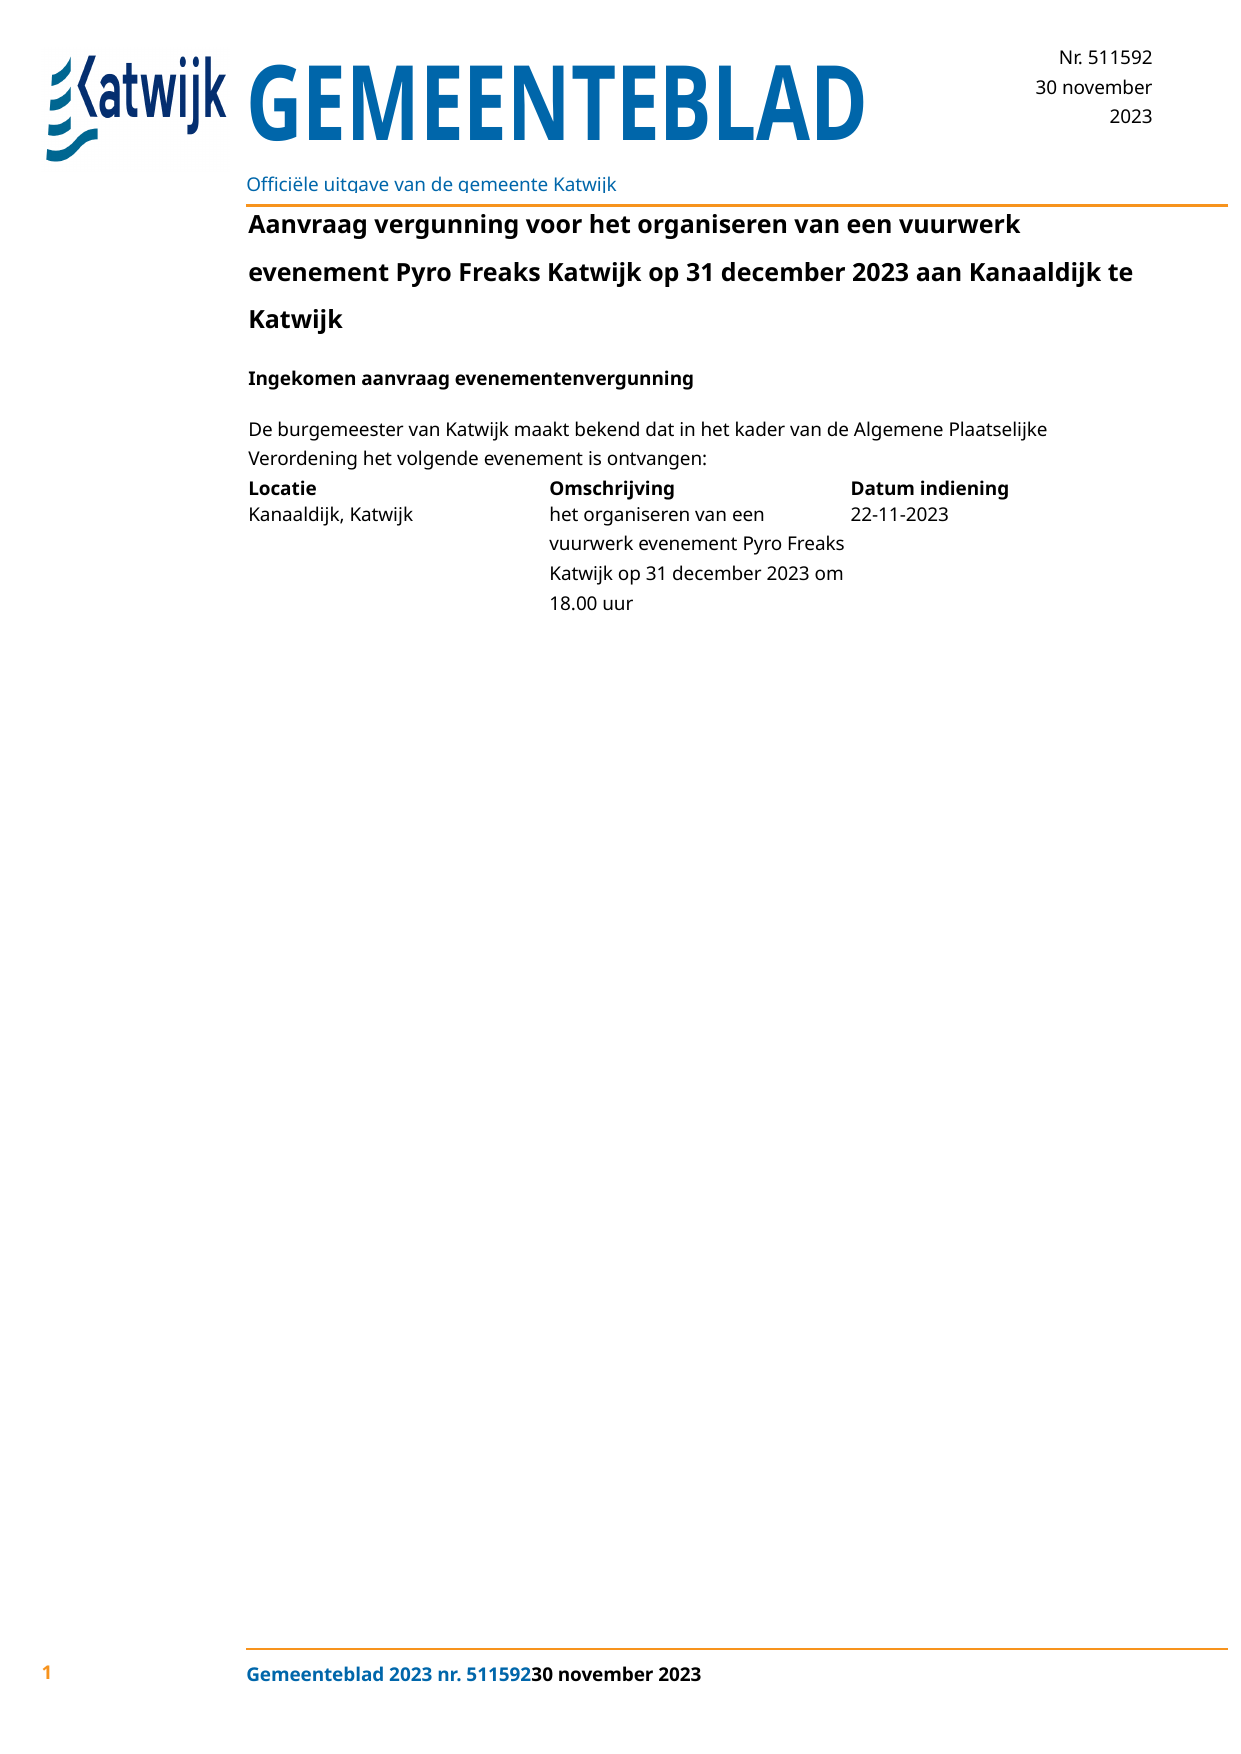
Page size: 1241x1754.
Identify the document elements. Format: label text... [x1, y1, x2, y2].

table_header Locatie [248, 475, 549, 501]
text De burgemeester van Katwijk maakt bekend dat in het kader van de Algemene Plaatselijke Verordening het volgende evenement is ontvangen: [248, 416, 1152, 471]
table_header Datum indiening [850, 475, 1152, 501]
text Ingekomen aanvraag evenementenvergunning [248, 366, 1152, 391]
table_cell 22-11-2023 [850, 501, 1152, 615]
picture [41, 47, 231, 172]
table_cell Kanaaldijk, Katwijk [248, 501, 549, 615]
text Aanvraag vergunning voor het organiseren van een vuurwerk evenement Pyro Freaks Katwijk op 31 december 2023 aan Kanaaldijk te Katwijk [248, 207, 1152, 336]
table_header Omschrijving [549, 475, 850, 501]
table_cell het organiseren van een vuurwerk evenement Pyro Freaks Katwijk op 31 december 2023 om 18.00 uur [549, 501, 850, 615]
